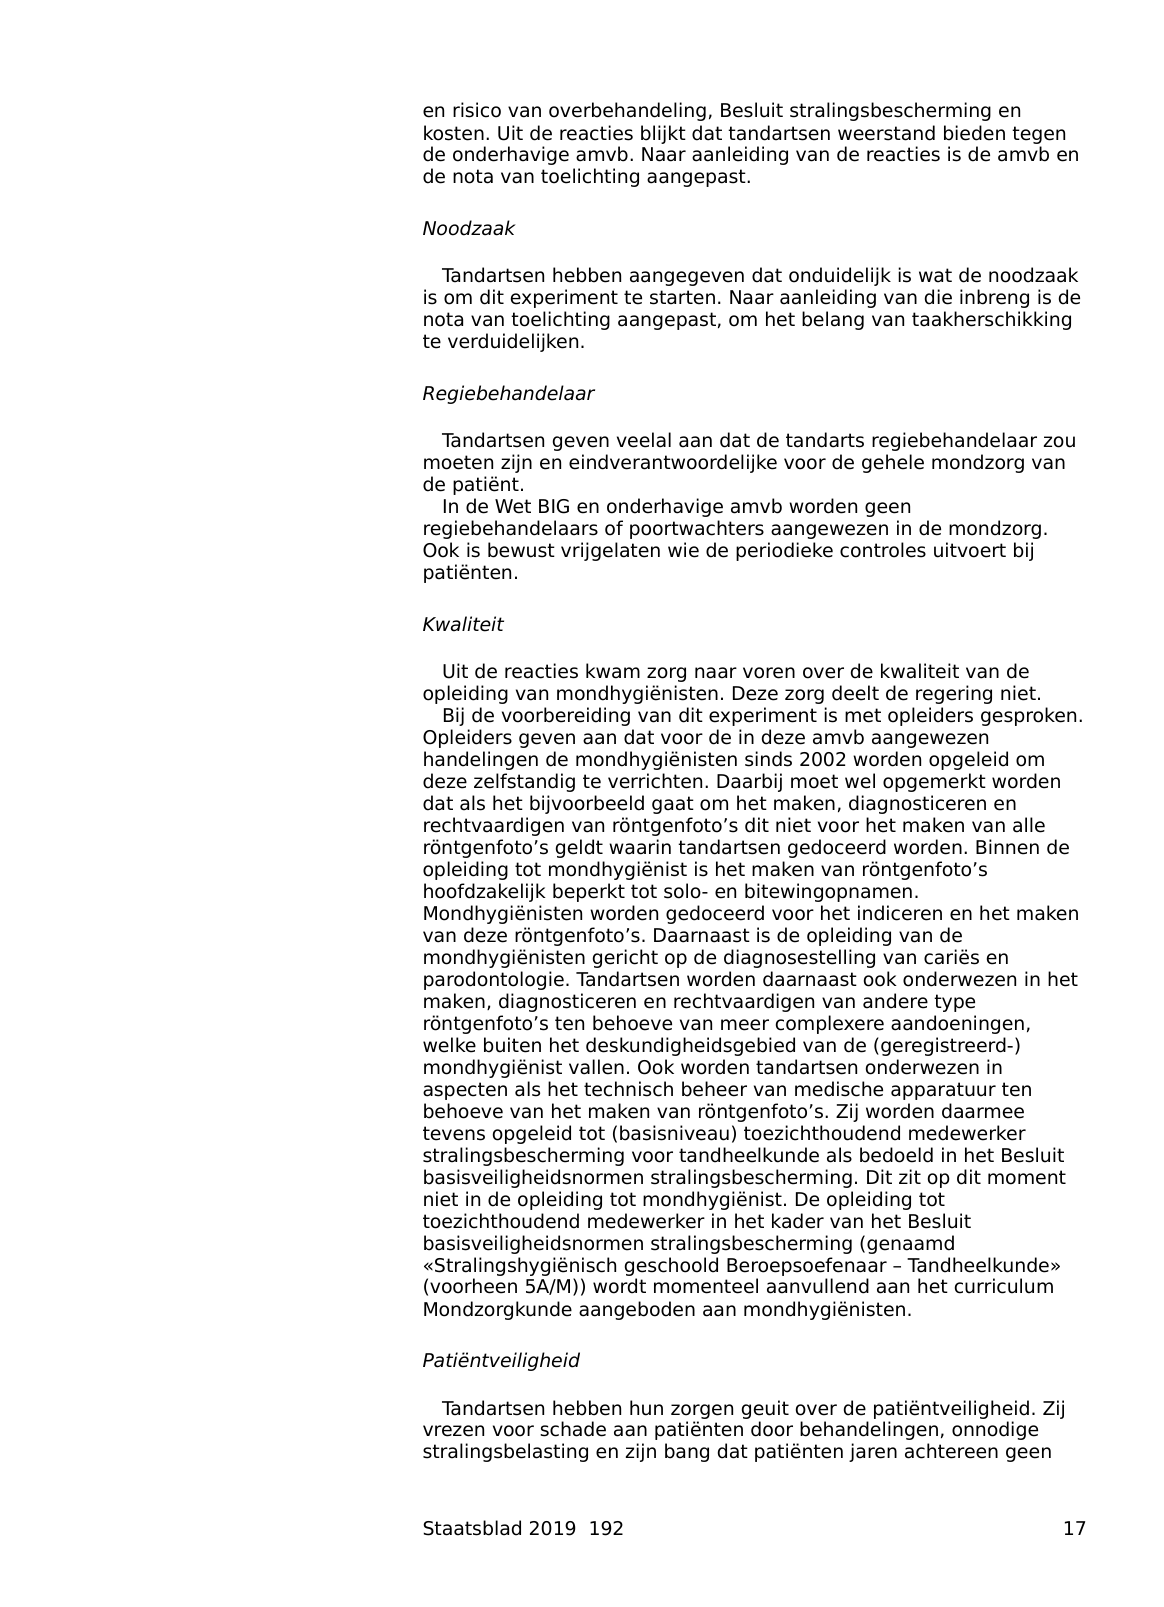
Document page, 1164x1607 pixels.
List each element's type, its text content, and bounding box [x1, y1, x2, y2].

subtitle Patiëntveiligheid [422, 1350, 1087, 1372]
text Tandartsen geven veelal aan dat de tandarts regiebehandelaar zou moeten zijn en eindverantwoordelijke voor de gehele mondzorg van de patiënt. [422, 430, 1087, 496]
text Bij de voorbereiding van dit experiment is met opleiders gesproken. Opleiders geven aan dat voor de in deze amvb aangewezen handelingen de mondhygiënisten sinds 2002 worden opgeleid om deze zelfstandig te verrichten. Daarbij moet wel opgemerkt worden dat als het bijvoorbeeld gaat om het maken, diagnosticeren en rechtvaardigen van röntgenfoto’s dit niet voor het maken van alle röntgenfoto’s geldt waarin tandartsen gedoceerd worden. Binnen de opleiding tot mondhygiënist is het maken van röntgenfoto’s hoofdzakelijk beperkt tot solo- en bitewingopnamen. Mondhygiënisten worden gedoceerd voor het indiceren en het maken van deze röntgenfoto’s. Daarnaast is de opleiding van de mondhygiënisten gericht op de diagnosestelling van cariës en parodontologie. Tandartsen worden daarnaast ook onderwezen in het maken, diagnosticeren en rechtvaardigen van andere type röntgenfoto’s ten behoeve van meer complexere aandoeningen, welke buiten het deskundigheidsgebied van de (geregistreerd-) mondhygiënist vallen. Ook worden tandartsen onderwezen in aspecten als het technisch beheer van medische apparatuur ten behoeve van het maken van röntgenfoto’s. Zij worden daarmee tevens opgeleid tot (basisniveau) toezichthoudend medewerker stralingsbescherming voor tandheelkunde als bedoeld in het Besluit basisveiligheidsnormen stralingsbescherming. Dit zit op dit moment niet in de opleiding tot mondhygiënist. De opleiding tot toezichthoudend medewerker in het kader van het Besluit basisveiligheidsnormen stralingsbescherming (genaamd «Stralingshygiënisch geschoold Beroepsoefenaar – Tandheelkunde» (voorheen 5A/M)) wordt momenteel aanvullend aan het curriculum Mondzorgkunde aangeboden aan mondhygiënisten. [422, 705, 1087, 1320]
text Uit de reacties kwam zorg naar voren over de kwaliteit van de opleiding van mondhygiënisten. Deze zorg deelt de regering niet. [422, 661, 1087, 705]
text Tandartsen hebben hun zorgen geuit over de patiëntveiligheid. Zij vrezen voor schade aan patiënten door behandelingen, onnodige stralingsbelasting en zijn bang dat patiënten jaren achtereen geen [422, 1397, 1087, 1463]
subtitle Noodzaak [422, 218, 1087, 240]
subtitle Kwaliteit [422, 614, 1087, 636]
text en risico van overbehandeling, Besluit stralingsbescherming en kosten. Uit de reacties blijkt dat tandartsen weerstand bieden tegen de onderhavige amvb. Naar aanleiding van de reacties is de amvb en de nota van toelichting aangepast. [422, 100, 1087, 188]
text Tandartsen hebben aangegeven dat onduidelijk is wat de noodzaak is om dit experiment te starten. Naar aanleiding van die inbreng is de nota van toelichting aangepast, om het belang van taakherschikking te verduidelijken. [422, 265, 1087, 353]
subtitle Regiebehandelaar [422, 383, 1087, 405]
text In de Wet BIG en onderhavige amvb worden geen regiebehandelaars of poortwachters aangewezen in de mondzorg. Ook is bewust vrijgelaten wie de periodieke controles uitvoert bij patiënten. [422, 496, 1087, 584]
